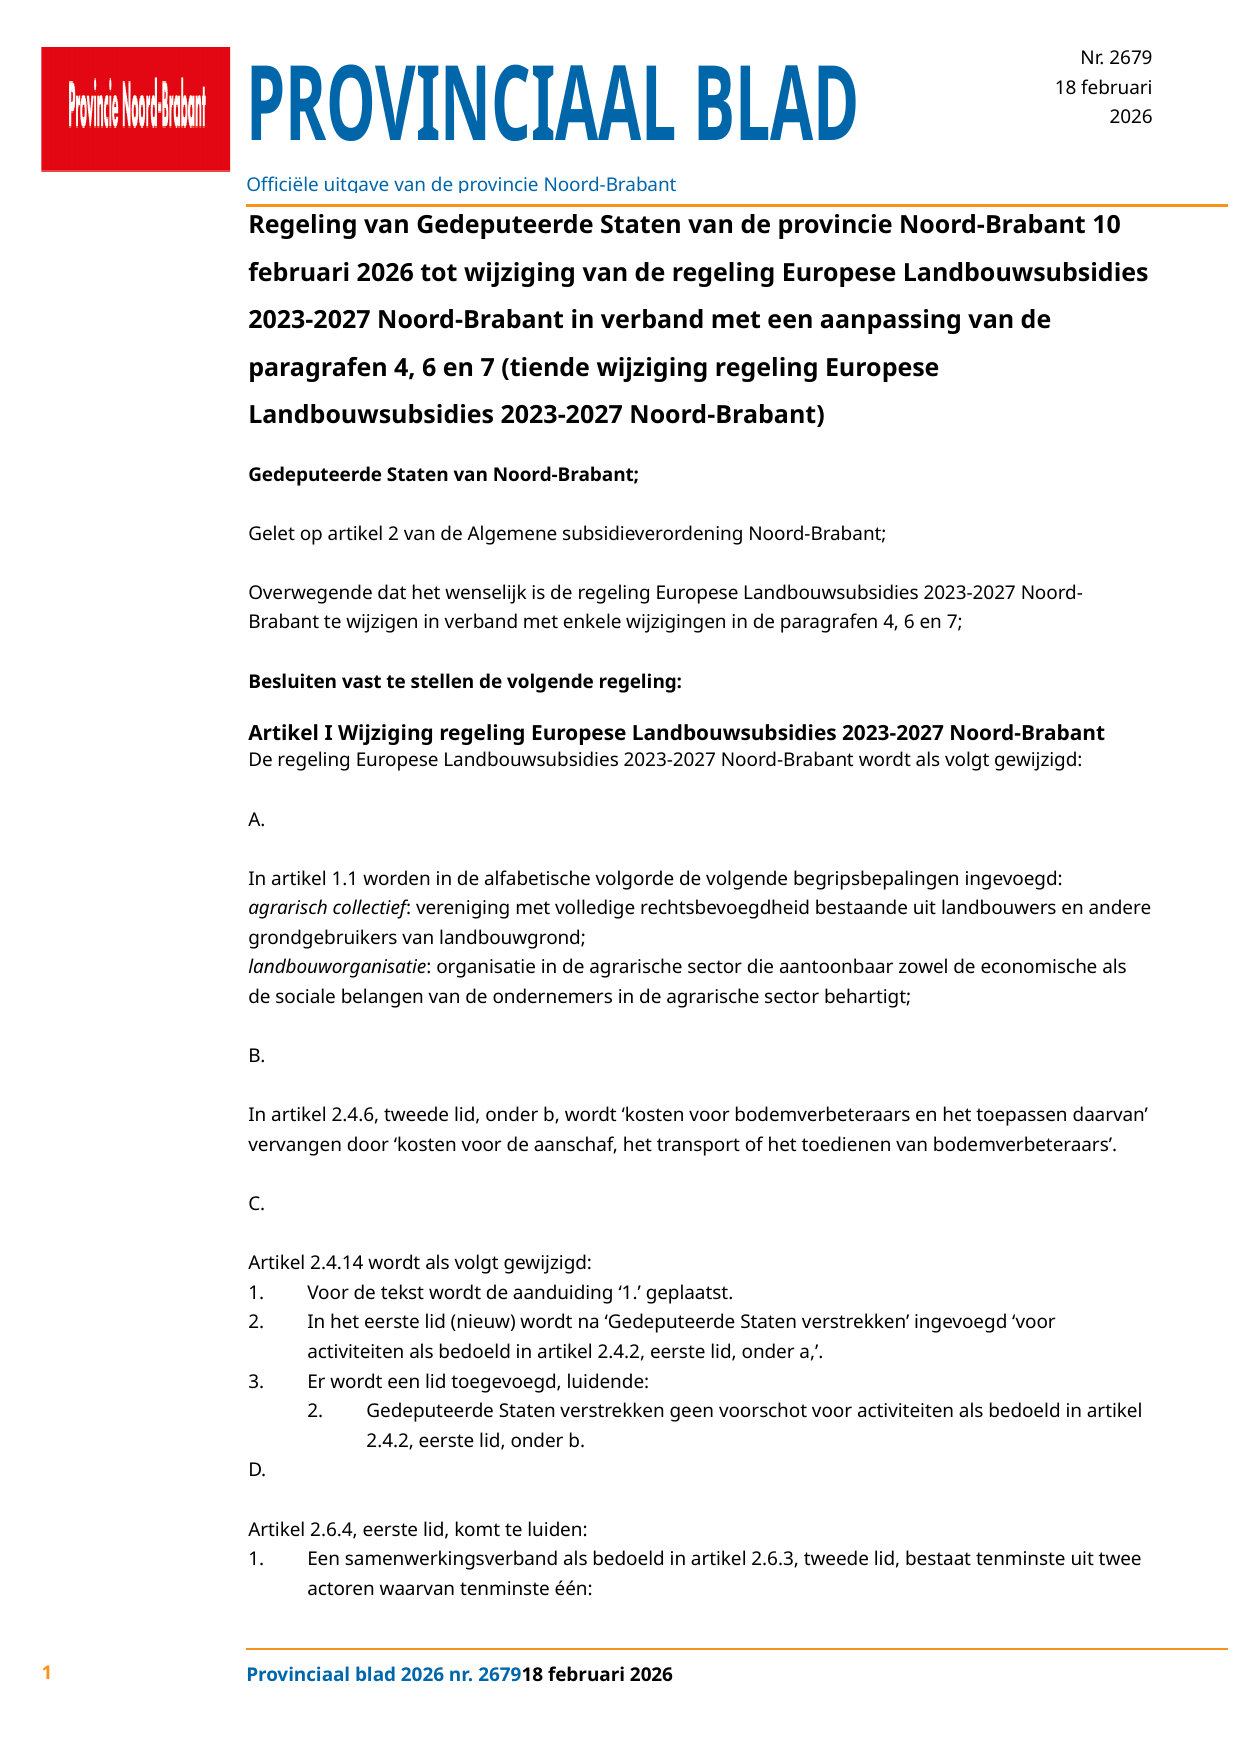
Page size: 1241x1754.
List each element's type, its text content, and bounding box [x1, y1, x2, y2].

text A. [248, 806, 1152, 832]
text Gelet op artikel 2 van de Algemene subsidieverordening Noord-Brabant; [248, 520, 1152, 546]
text Gedeputeerde Staten van Noord-Brabant; [248, 461, 1152, 486]
list Voor de tekst wordt de aanduiding ‘1.’ geplaatst. [248, 1279, 1152, 1305]
text C. [248, 1190, 1152, 1216]
text Artikel I Wijziging regeling Europese Landbouwsubsidies 2023-2027 Noord-Brabant [248, 718, 1152, 747]
picture [41, 47, 231, 172]
text In artikel 1.1 worden in de alfabetische volgorde de volgende begripsbepalingen ingevoegd: [248, 865, 1152, 891]
text B. [248, 1042, 1152, 1068]
text De regeling Europese Landbouwsubsidies 2023-2027 Noord-Brabant wordt als volgt gewijzigd: [248, 747, 1152, 772]
list Een samenwerkingsverband als bedoeld in artikel 2.6.3, tweede lid, bestaat tenminste uit twee actoren waarvan tenminste één: [248, 1545, 1152, 1601]
text Artikel 2.6.4, eerste lid, komt te luiden: [248, 1516, 1152, 1542]
list Er wordt een lid toegevoegd, luidende: [248, 1368, 1152, 1394]
text D. [248, 1457, 1152, 1482]
text landbouworganisatie: organisatie in de agrarische sector die aantoonbaar zowel de economische als de sociale belangen van de ondernemers in de agrarische sector behartigt; [248, 954, 1152, 1009]
text Regeling van Gedeputeerde Staten van de provincie Noord-Brabant 10 februari 2026 tot wijziging van de regeling Europese Landbouwsubsidies 2023-2027 Noord-Brabant in verband met een aanpassing van de paragrafen 4, 6 en 7 (tiende wijziging regeling Europese Landbouwsubsidies 2023-2027 Noord-Brabant) [248, 207, 1152, 431]
list Gedeputeerde Staten verstrekken geen voorschot voor activiteiten als bedoeld in artikel 2.4.2, eerste lid, onder b. [307, 1397, 1152, 1453]
text Overwegende dat het wenselijk is de regeling Europese Landbouwsubsidies 2023-2027 Noord-Brabant te wijzigen in verband met enkele wijzigingen in de paragrafen 4, 6 en 7; [248, 579, 1152, 634]
text Artikel 2.4.14 wordt als volgt gewijzigd: [248, 1249, 1152, 1275]
text agrarisch collectief: vereniging met volledige rechtsbevoegdheid bestaande uit landbouwers en andere grondgebruikers van landbouwgrond; [248, 894, 1152, 950]
text Besluiten vast te stellen de volgende regeling: [248, 668, 1152, 693]
list In het eerste lid (nieuw) wordt na ‘Gedeputeerde Staten verstrekken’ ingevoegd ‘voor activiteiten als bedoeld in artikel 2.4.2, eerste lid, onder a,’. [248, 1309, 1152, 1364]
text In artikel 2.4.6, tweede lid, onder b, wordt ‘kosten voor bodemverbeteraars en het toepassen daarvan’ vervangen door ‘kosten voor de aanschaf, het transport of het toedienen van bodemverbeteraars’. [248, 1102, 1152, 1157]
